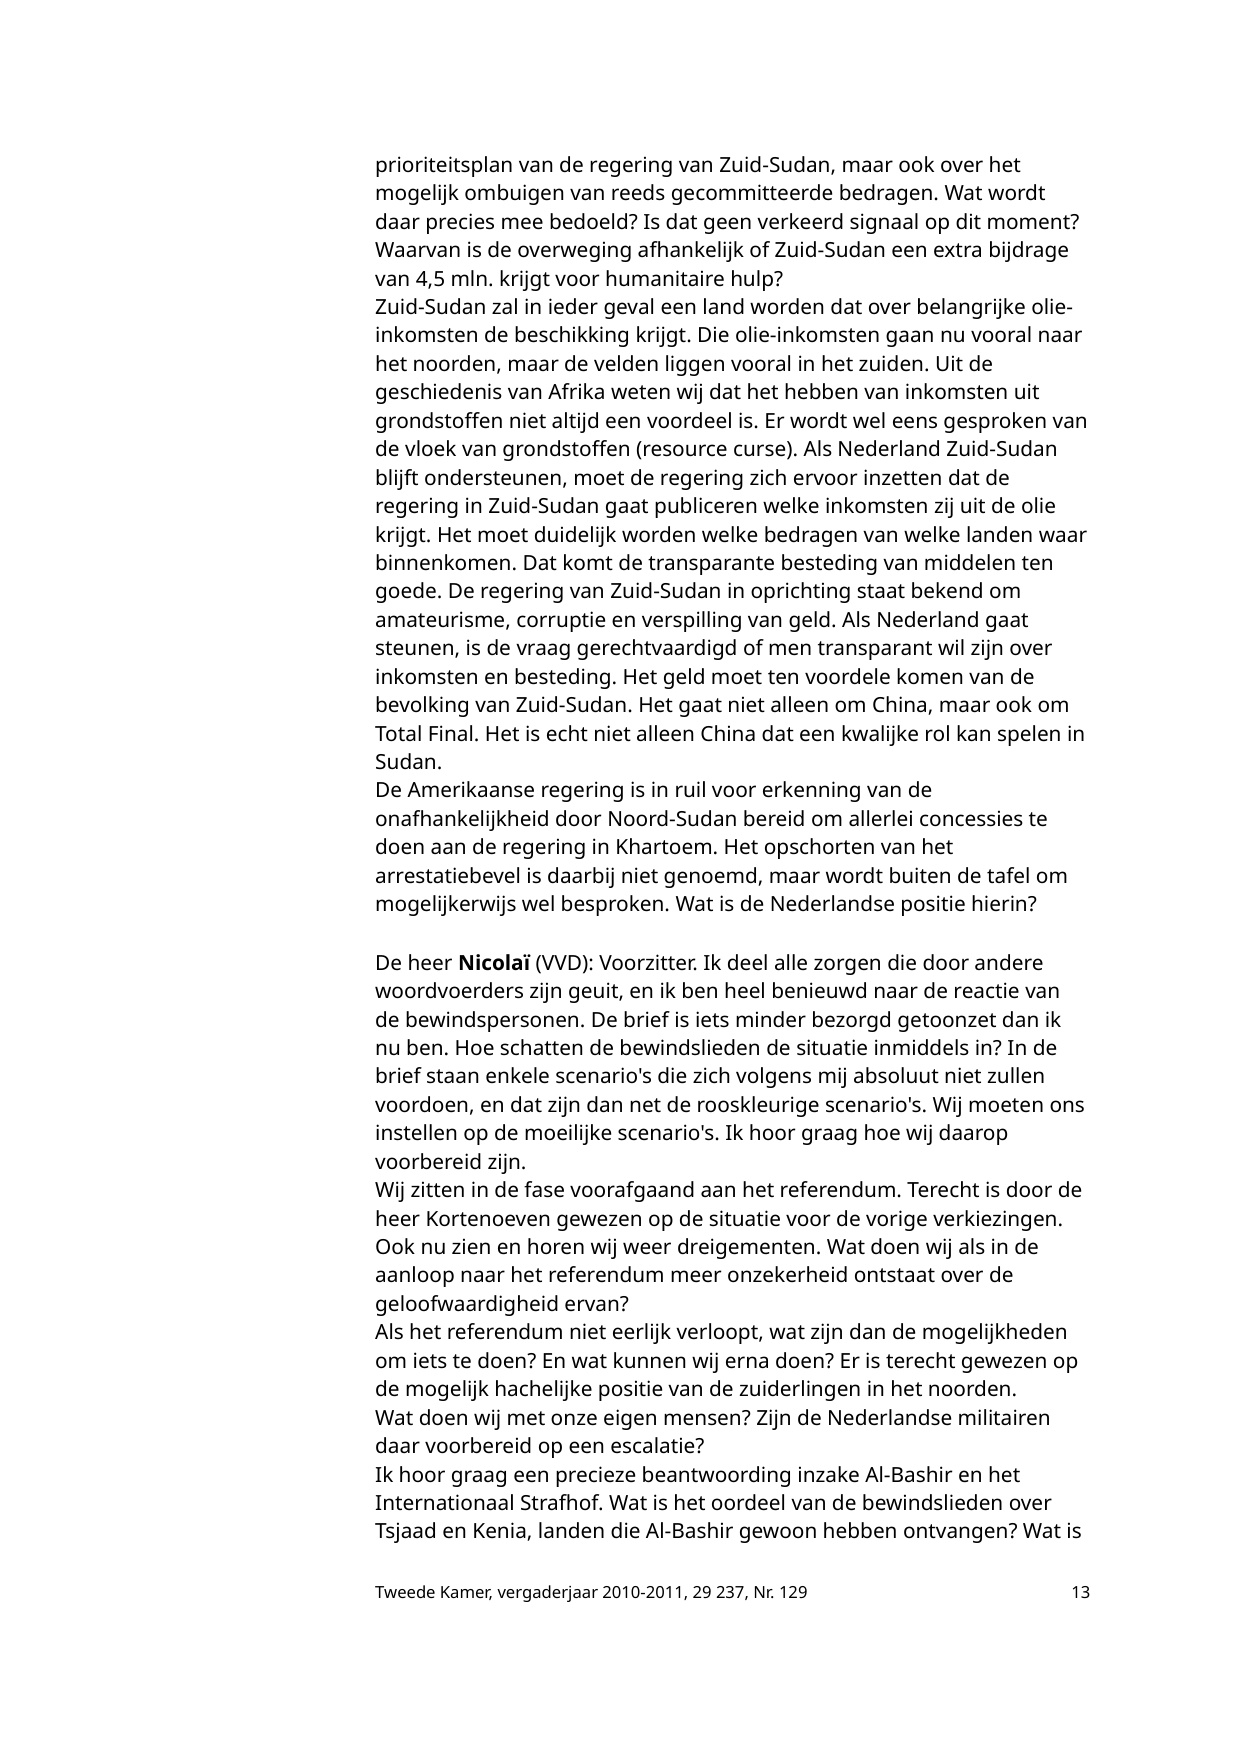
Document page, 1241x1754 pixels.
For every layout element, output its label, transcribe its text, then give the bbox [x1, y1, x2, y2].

text Zuid-Sudan zal in ieder geval een land worden dat over belangrijke olie-inkomsten de beschikking krijgt. Die olie-inkomsten gaan nu vooral naar het noorden, maar de velden liggen vooral in het zuiden. Uit de geschiedenis van Afrika weten wij dat het hebben van inkomsten uit grondstoffen niet altijd een voordeel is. Er wordt wel eens gesproken van de vloek van grondstoffen (resource curse). Als Nederland Zuid-Sudan blijft ondersteunen, moet de regering zich ervoor inzetten dat de regering in Zuid-Sudan gaat publiceren welke inkomsten zij uit de olie krijgt. Het moet duidelijk worden welke bedragen van welke landen waar binnenkomen. Dat komt de transparante besteding van middelen ten goede. De regering van Zuid-Sudan in oprichting staat bekend om amateurisme, corruptie en verspilling van geld. Als Nederland gaat steunen, is de vraag gerechtvaardigd of men transparant wil zijn over inkomsten en besteding. Het geld moet ten voordele komen van de bevolking van Zuid-Sudan. Het gaat niet alleen om China, maar ook om Total Final. Het is echt niet alleen China dat een kwalijke rol kan spelen in Sudan. [375, 292, 1090, 776]
text De heer Nicolaï (VVD): Voorzitter. Ik deel alle zorgen die door andere woordvoerders zijn geuit, en ik ben heel benieuwd naar de reactie van de bewindspersonen. De brief is iets minder bezorgd getoonzet dan ik nu ben. Hoe schatten de bewindslieden de situatie inmiddels in? In de brief staan enkele scenario's die zich volgens mij absoluut niet zullen voordoen, en dat zijn dan net de rooskleurige scenario's. Wij moeten ons instellen op de moeilijke scenario's. Ik hoor graag hoe wij daarop voorbereid zijn. [375, 948, 1090, 1175]
text Wij zitten in de fase voorafgaand aan het referendum. Terecht is door de heer Kortenoeven gewezen op de situatie voor de vorige verkiezingen. Ook nu zien en horen wij weer dreigementen. Wat doen wij als in de aanloop naar het referendum meer onzekerheid ontstaat over de geloofwaardigheid ervan? [375, 1175, 1090, 1317]
text Ik hoor graag een precieze beantwoording inzake Al-Bashir en het Internationaal Strafhof. Wat is het oordeel van de bewindslieden over Tsjaad en Kenia, landen die Al-Bashir gewoon hebben ontvangen? Wat is [375, 1460, 1090, 1545]
text prioriteitsplan van de regering van Zuid-Sudan, maar ook over het mogelijk ombuigen van reeds gecommitteerde bedragen. Wat wordt daar precies mee bedoeld? Is dat geen verkeerd signaal op dit moment? Waarvan is de overweging afhankelijk of Zuid-Sudan een extra bijdrage van 4,5 mln. krijgt voor humanitaire hulp? [375, 150, 1090, 292]
text Als het referendum niet eerlijk verloopt, wat zijn dan de mogelijkheden om iets te doen? En wat kunnen wij erna doen? Er is terecht gewezen op de mogelijk hachelijke positie van de zuiderlingen in het noorden. [375, 1317, 1090, 1403]
text Wat doen wij met onze eigen mensen? Zijn de Nederlandse militairen daar voorbereid op een escalatie? [375, 1403, 1090, 1460]
text De Amerikaanse regering is in ruil voor erkenning van de onafhankelijkheid door Noord-Sudan bereid om allerlei concessies te doen aan de regering in Khartoem. Het opschorten van het arrestatiebevel is daarbij niet genoemd, maar wordt buiten de tafel om mogelijkerwijs wel besproken. Wat is de Nederlandse positie hierin? [375, 776, 1090, 918]
